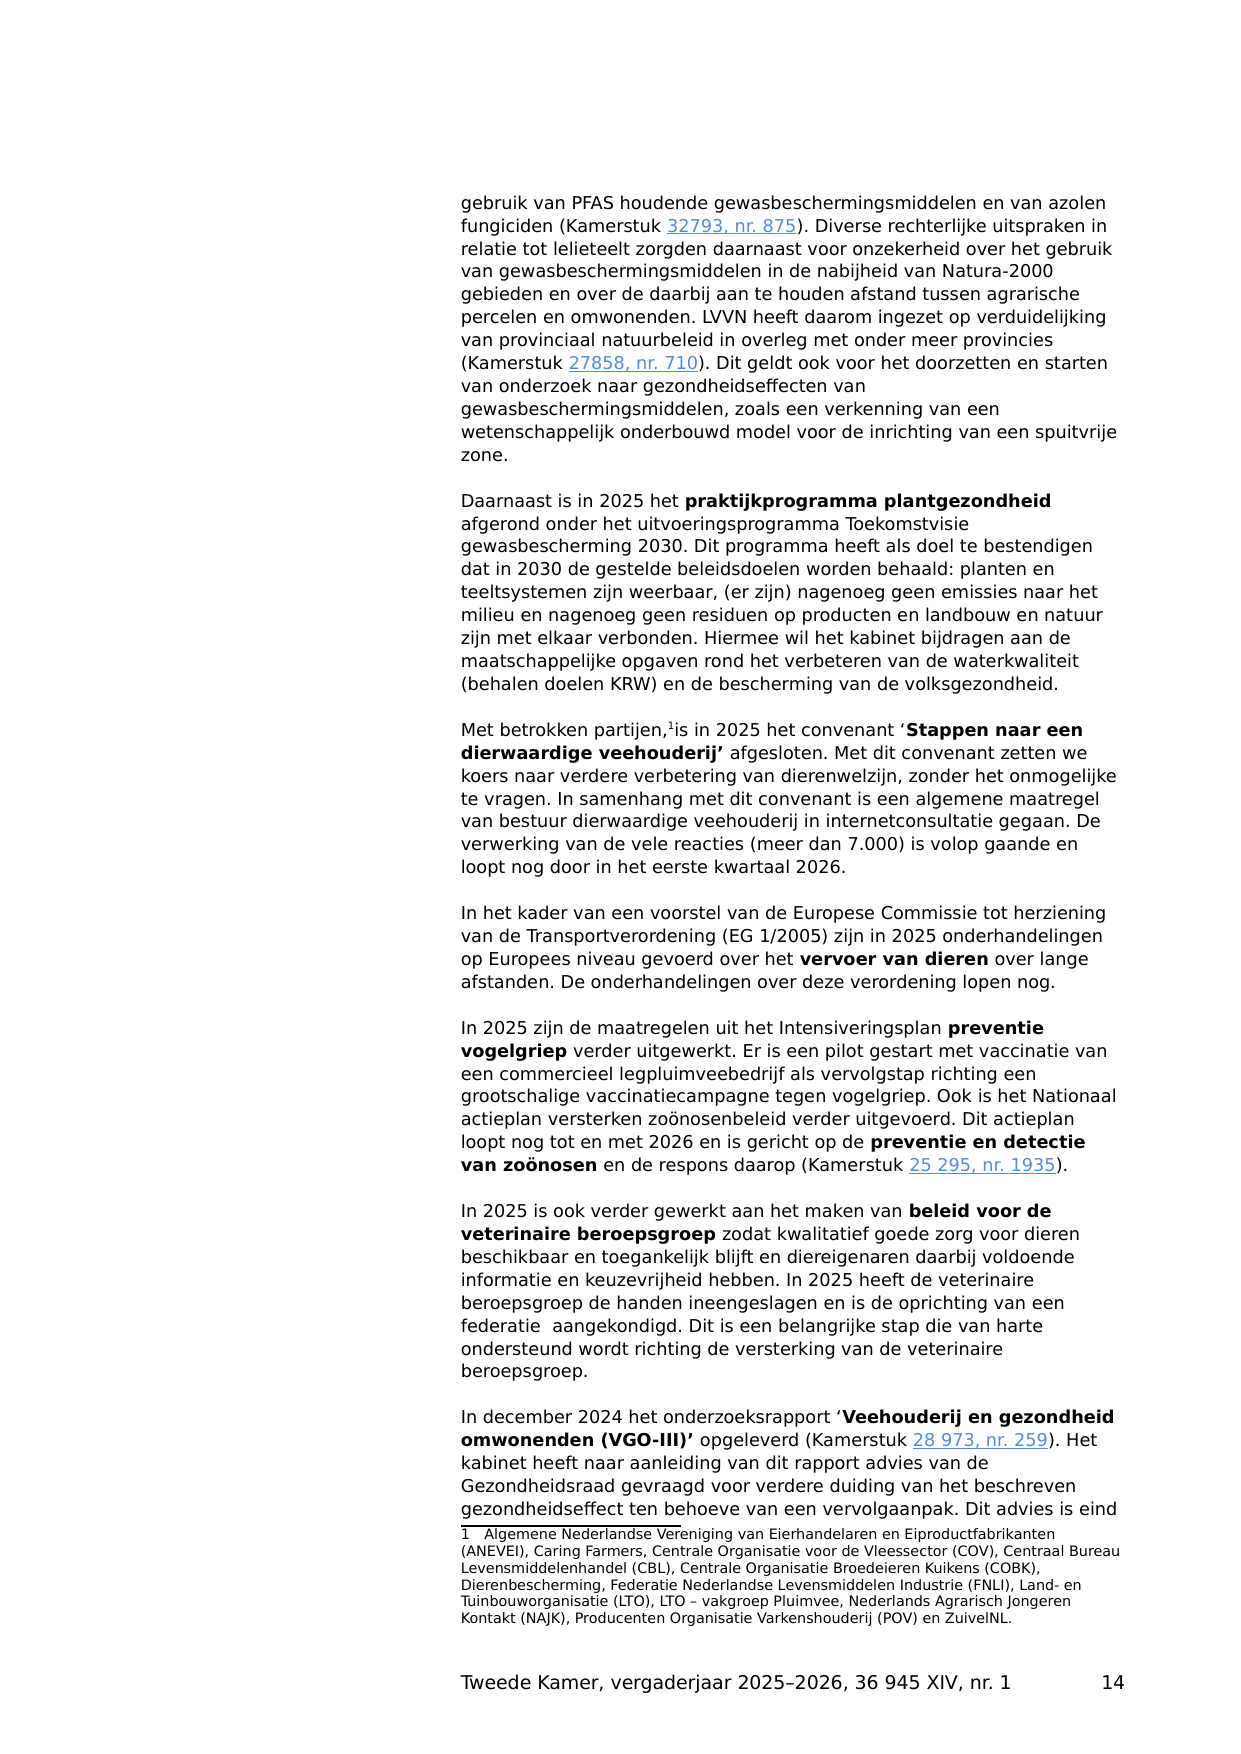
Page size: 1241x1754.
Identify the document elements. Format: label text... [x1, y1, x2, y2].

text __Algemene Nederlandse Vereniging van Eierhandelaren en Eiproductfabrikanten (ANEVEI), Caring Farmers, Centrale Organisatie voor de Vleessector (COV), Centraal Bureau Levensmiddelenhandel (CBL), Centrale Organisatie Broedeieren Kuikens (COBK), Dierenbescherming, Federatie Nederlandse Levensmiddelen Industrie (FNLI), Land- en Tuinbouworganisatie (LTO), LTO – vakgroep Pluimvee, Nederlands Agrarisch Jongeren Kontakt (NAJK), Producenten Organisatie Varkenshouderij (POV) en ZuivelNL. [461, 1526, 1125, 1627]
text In het kader van een voorstel van de Europese Commissie tot herziening van de Transportverordening (EG 1/2005) zijn in 2025 onderhandelingen op Europees niveau gevoerd over het vervoer van dieren over lange afstanden. De onderhandelingen over deze verordening lopen nog. [461, 901, 1125, 993]
text In 2025 is ook verder gewerkt aan het maken van beleid voor de veterinaire beroepsgroep zodat kwalitatief goede zorg voor dieren beschikbaar en toegankelijk blijft en diereigenaren daarbij voldoende informatie en keuzevrijheid hebben. In 2025 heeft de veterinaire beroepsgroep de handen ineengeslagen en is de oprichting van een federatie aangekondigd. Dit is een belangrijke stap die van harte ondersteund wordt richting de versterking van de veterinaire beroepsgroep. [461, 1199, 1125, 1382]
text In december 2024 het onderzoeksrapport ‘Veehouderij en gezondheid omwonenden (VGO-III)’ opgeleverd (Kamerstuk 28 973, nr. 259). Het kabinet heeft naar aanleiding van dit rapport advies van de Gezondheidsraad gevraagd voor verdere duiding van het beschreven gezondheidseffect ten behoeve van een vervolgaanpak. Dit advies is eind [461, 1405, 1125, 1520]
text Met betrokken partijen,is in 2025 het convenant ‘Stappen naar een dierwaardige veehouderij’ afgesloten. Met dit convenant zetten we koers naar verdere verbetering van dierenwelzijn, zonder het onmogelijke te vragen. In samenhang met dit convenant is een algemene maatregel van bestuur dierwaardige veehouderij in internetconsultatie gegaan. De verwerking van de vele reacties (meer dan 7.000) is volop gaande en loopt nog door in het eerste kwartaal 2026. [461, 718, 1125, 878]
text Daarnaast is in 2025 het praktijkprogramma plantgezondheid afgerond onder het uitvoeringsprogramma Toekomstvisie gewasbescherming 2030. Dit programma heeft als doel te bestendigen dat in 2030 de gestelde beleidsdoelen worden behaald: planten en teeltsystemen zijn weerbaar, (er zijn) nagenoeg geen emissies naar het milieu en nagenoeg geen residuen op producten en landbouw en natuur zijn met elkaar verbonden. Hiermee wil het kabinet bijdragen aan de maatschappelijke opgaven rond het verbeteren van de waterkwaliteit (behalen doelen KRW) en de bescherming van de volksgezondheid. [461, 489, 1125, 695]
text gebruik van PFAS houdende gewasbeschermingsmiddelen en van azolen fungiciden (Kamerstuk 32793, nr. 875). Diverse rechterlijke uitspraken in relatie tot lelieteelt zorgden daarnaast voor onzekerheid over het gebruik van gewasbeschermingsmiddelen in de nabijheid van Natura-2000 gebieden en over de daarbij aan te houden afstand tussen agrarische percelen en omwonenden. LVVN heeft daarom ingezet op verduidelijking van provinciaal natuurbeleid in overleg met onder meer provincies (Kamerstuk 27858, nr. 710). Dit geldt ook voor het doorzetten en starten van onderzoek naar gezondheidseffecten van gewasbeschermingsmiddelen, zoals een verkenning van een wetenschappelijk onderbouwd model voor de inrichting van een spuitvrije zone. [461, 191, 1125, 466]
text In 2025 zijn de maatregelen uit het Intensiveringsplan preventie vogelgriep verder uitgewerkt. Er is een pilot gestart met vaccinatie van een commercieel legpluimveebedrijf als vervolgstap richting een grootschalige vaccinatiecampagne tegen vogelgriep. Ook is het Nationaal actieplan versterken zoönosenbeleid verder uitgevoerd. Dit actieplan loopt nog tot en met 2026 en is gericht op de preventie en detectie van zoönosen en de respons daarop (Kamerstuk 25 295, nr. 1935). [461, 1016, 1125, 1176]
